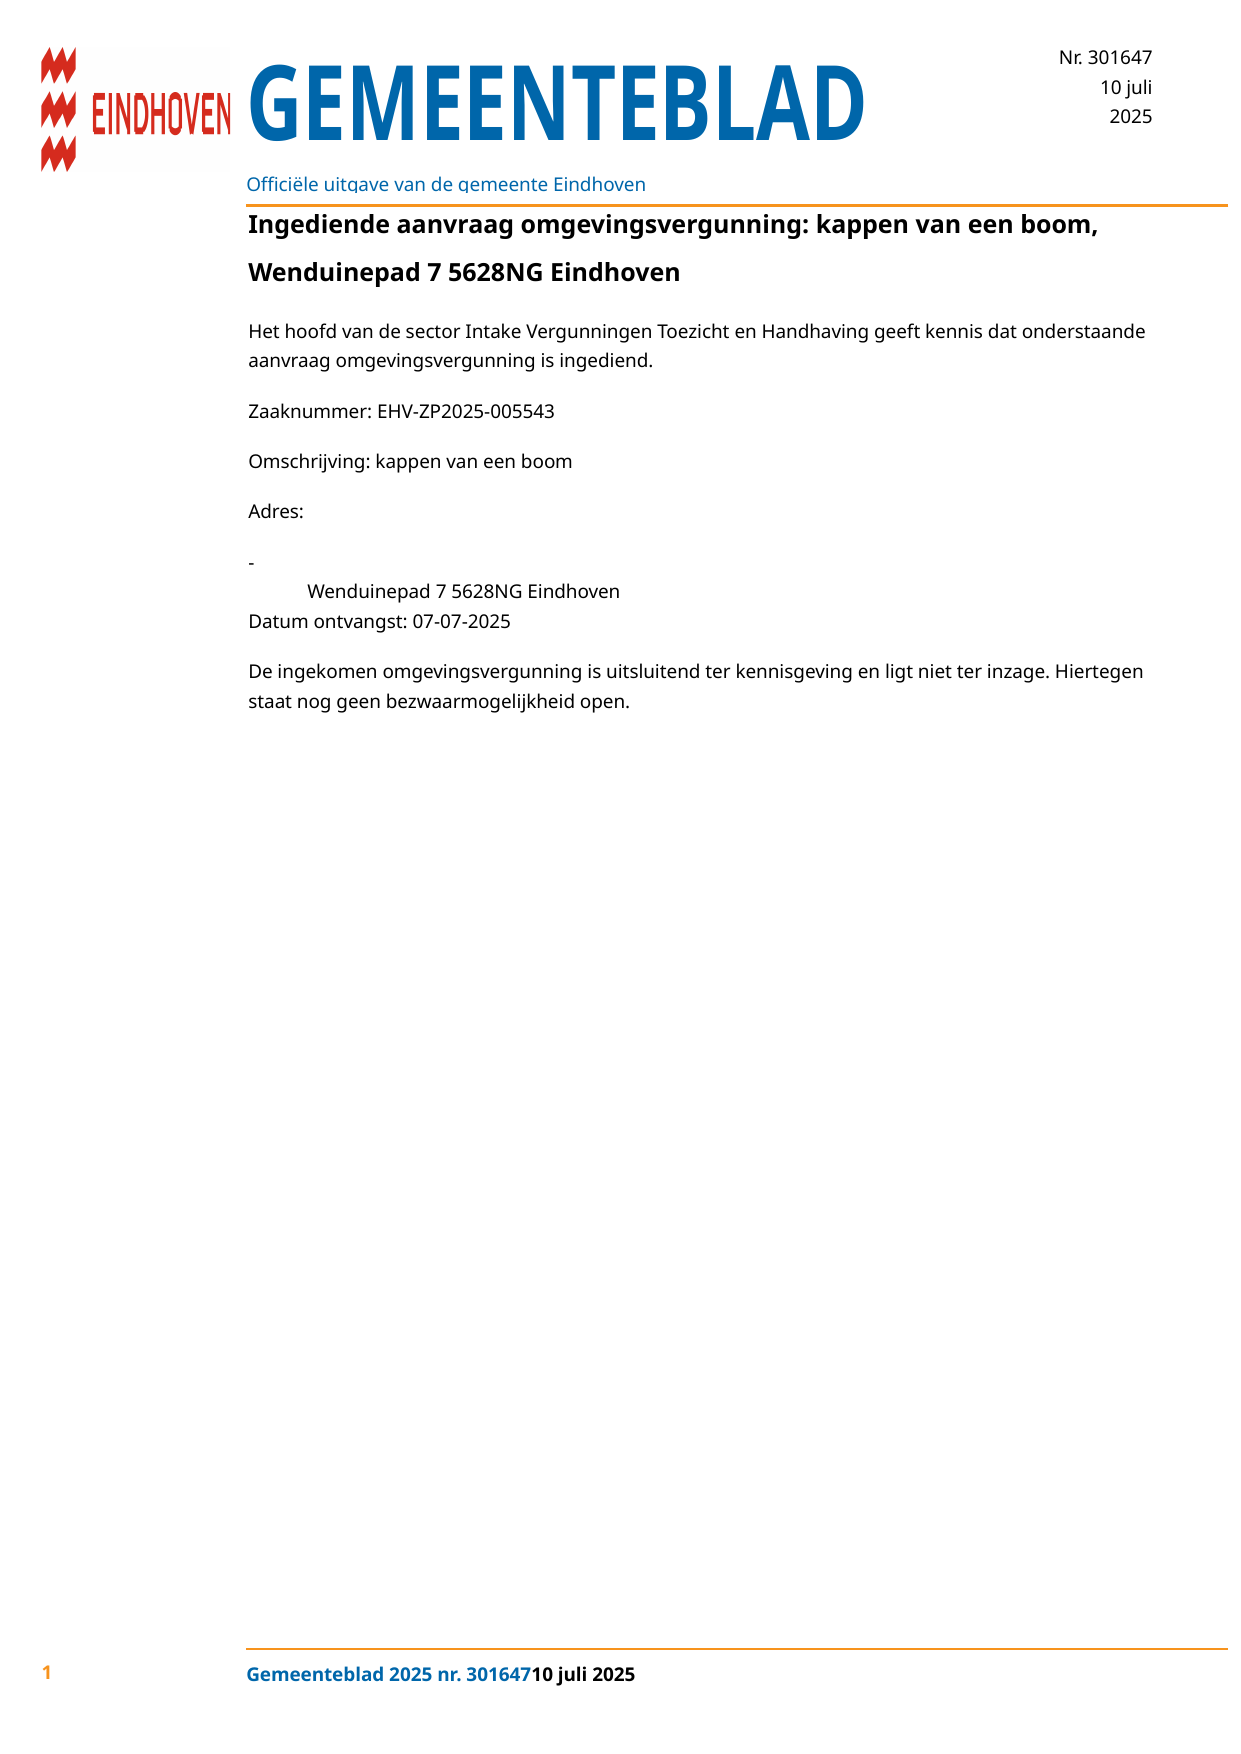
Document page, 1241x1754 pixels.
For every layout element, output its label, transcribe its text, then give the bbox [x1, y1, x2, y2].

text De ingekomen omgevingsvergunning is uitsluitend ter kennisgeving en ligt niet ter inzage. Hiertegen staat nog geen bezwaarmogelijkheid open. [248, 659, 1152, 714]
text Omschrijving: kappen van een boom [248, 448, 1152, 474]
list Wenduinepad 7 5628NG Eindhoven [248, 579, 1152, 604]
text Ingediende aanvraag omgevingsvergunning: kappen van een boom, Wenduinepad 7 5628NG Eindhoven [248, 207, 1152, 288]
text Adres: [248, 499, 1152, 524]
text Het hoofd van de sector Intake Vergunningen Toezicht en Handhaving geeft kennis dat onderstaande aanvraag omgevingsvergunning is ingediend. [248, 318, 1152, 373]
text Zaaknummer: EHV-ZP2025-005543 [248, 398, 1152, 424]
picture [41, 47, 231, 172]
text Datum ontvangst: 07-07-2025 [248, 608, 1152, 634]
